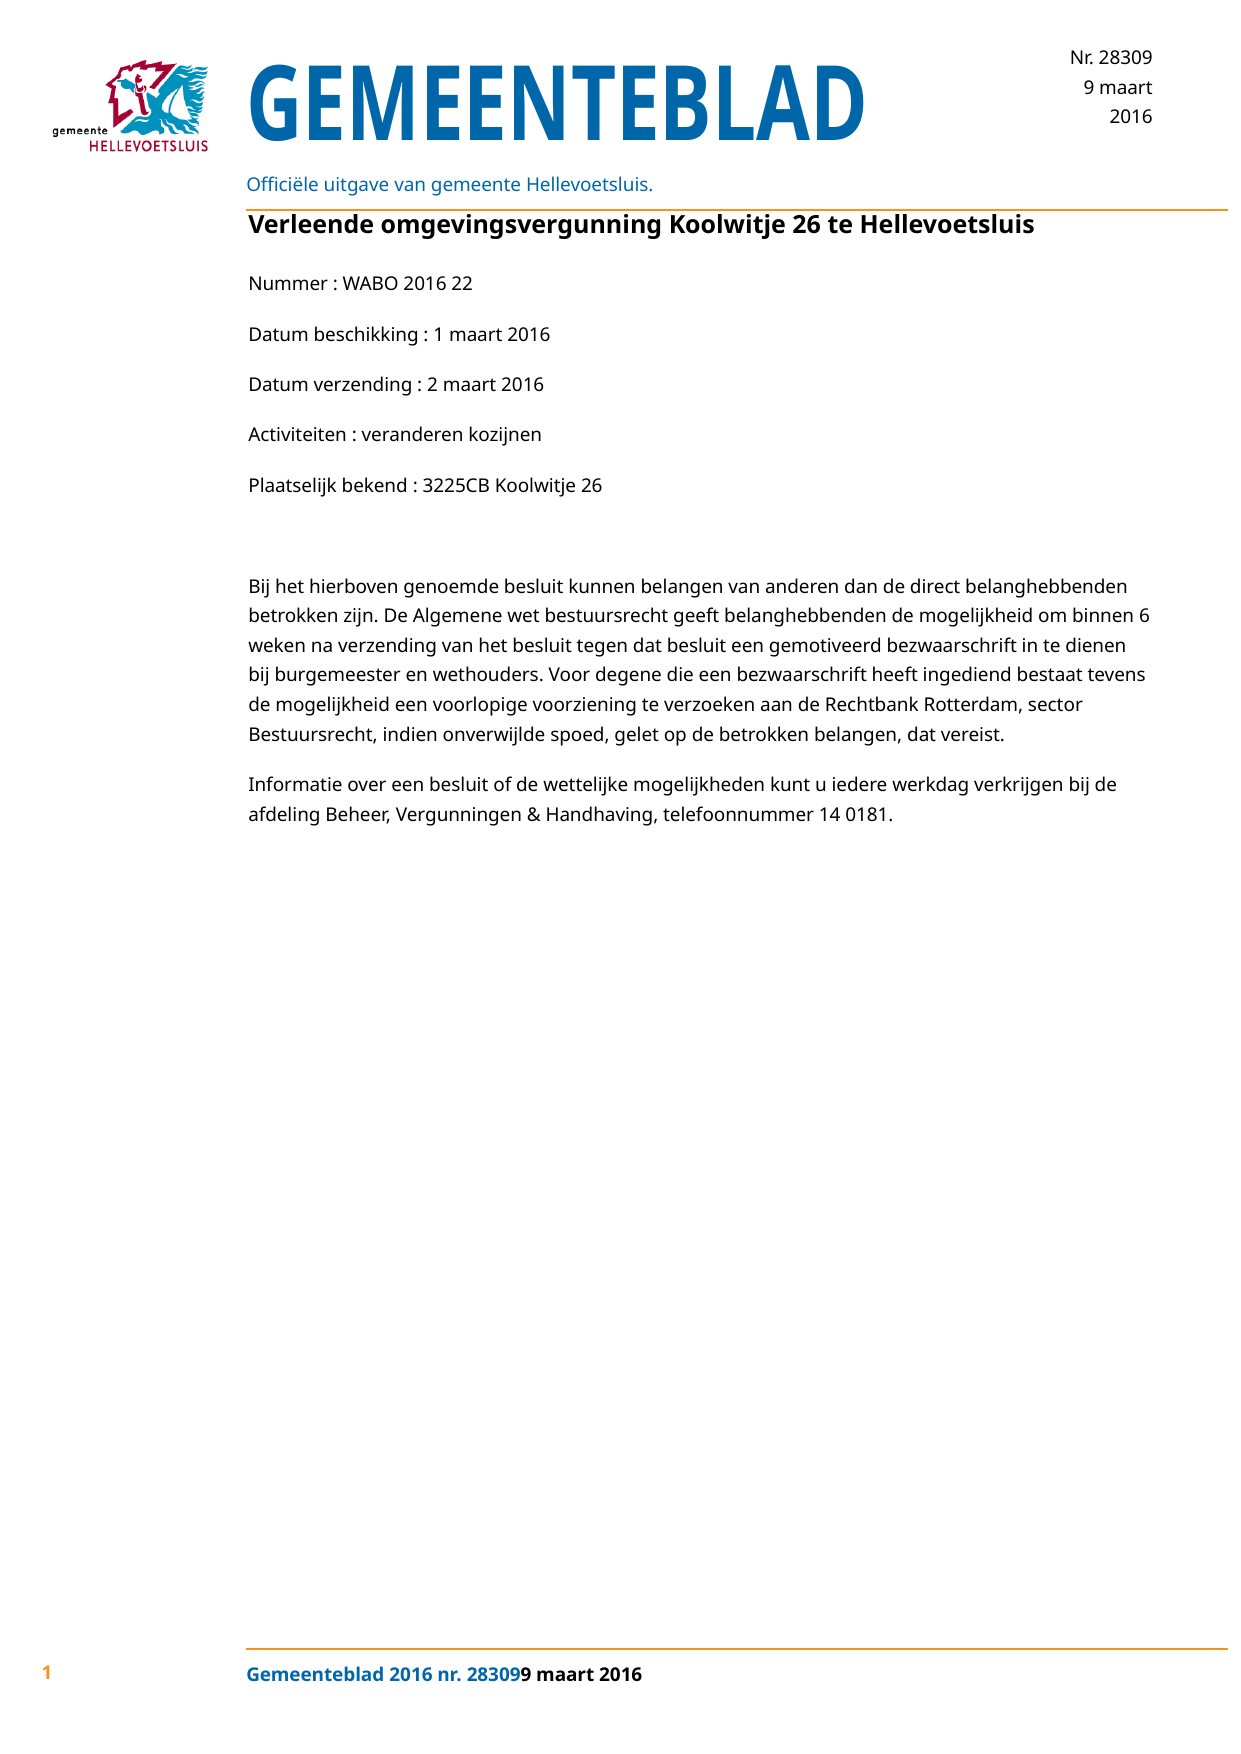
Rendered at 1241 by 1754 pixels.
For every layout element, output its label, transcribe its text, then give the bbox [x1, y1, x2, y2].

picture [41, 47, 231, 172]
text Activiteiten : veranderen kozijnen [248, 422, 1152, 447]
text Verleende omgevingsvergunning Koolwitje 26 te Hellevoetsluis [248, 211, 1152, 241]
text Bij het hierboven genoemde besluit kunnen belangen van anderen dan de direct belanghebbenden betrokken zijn. De Algemene wet bestuursrecht geeft belanghebbenden de mogelijkheid om binnen 6 weken na verzending van het besluit tegen dat besluit een gemotiveerd bezwaarschrift in te dienen bij burgemeester en wethouders. Voor degene die een bezwaarschrift heeft ingediend bestaat tevens de mogelijkheid een voorlopige voorziening te verzoeken aan de Rechtbank Rotterdam, sector Bestuursrecht, indien onverwijlde spoed, gelet op de betrokken belangen, dat vereist. [248, 573, 1152, 746]
text Datum beschikking : 1 maart 2016 [248, 321, 1152, 346]
text Plaatselijk bekend : 3225CB Koolwitje 26 [248, 472, 1152, 498]
text Datum verzending : 2 maart 2016 [248, 371, 1152, 397]
text Informatie over een besluit of de wettelijke mogelijkheden kunt u iedere werkdag verkrijgen bij de afdeling Beheer, Vergunningen & Handhaving, telefoonnummer 14 0181. [248, 771, 1152, 826]
text Nummer : WABO 2016 22 [248, 270, 1152, 296]
